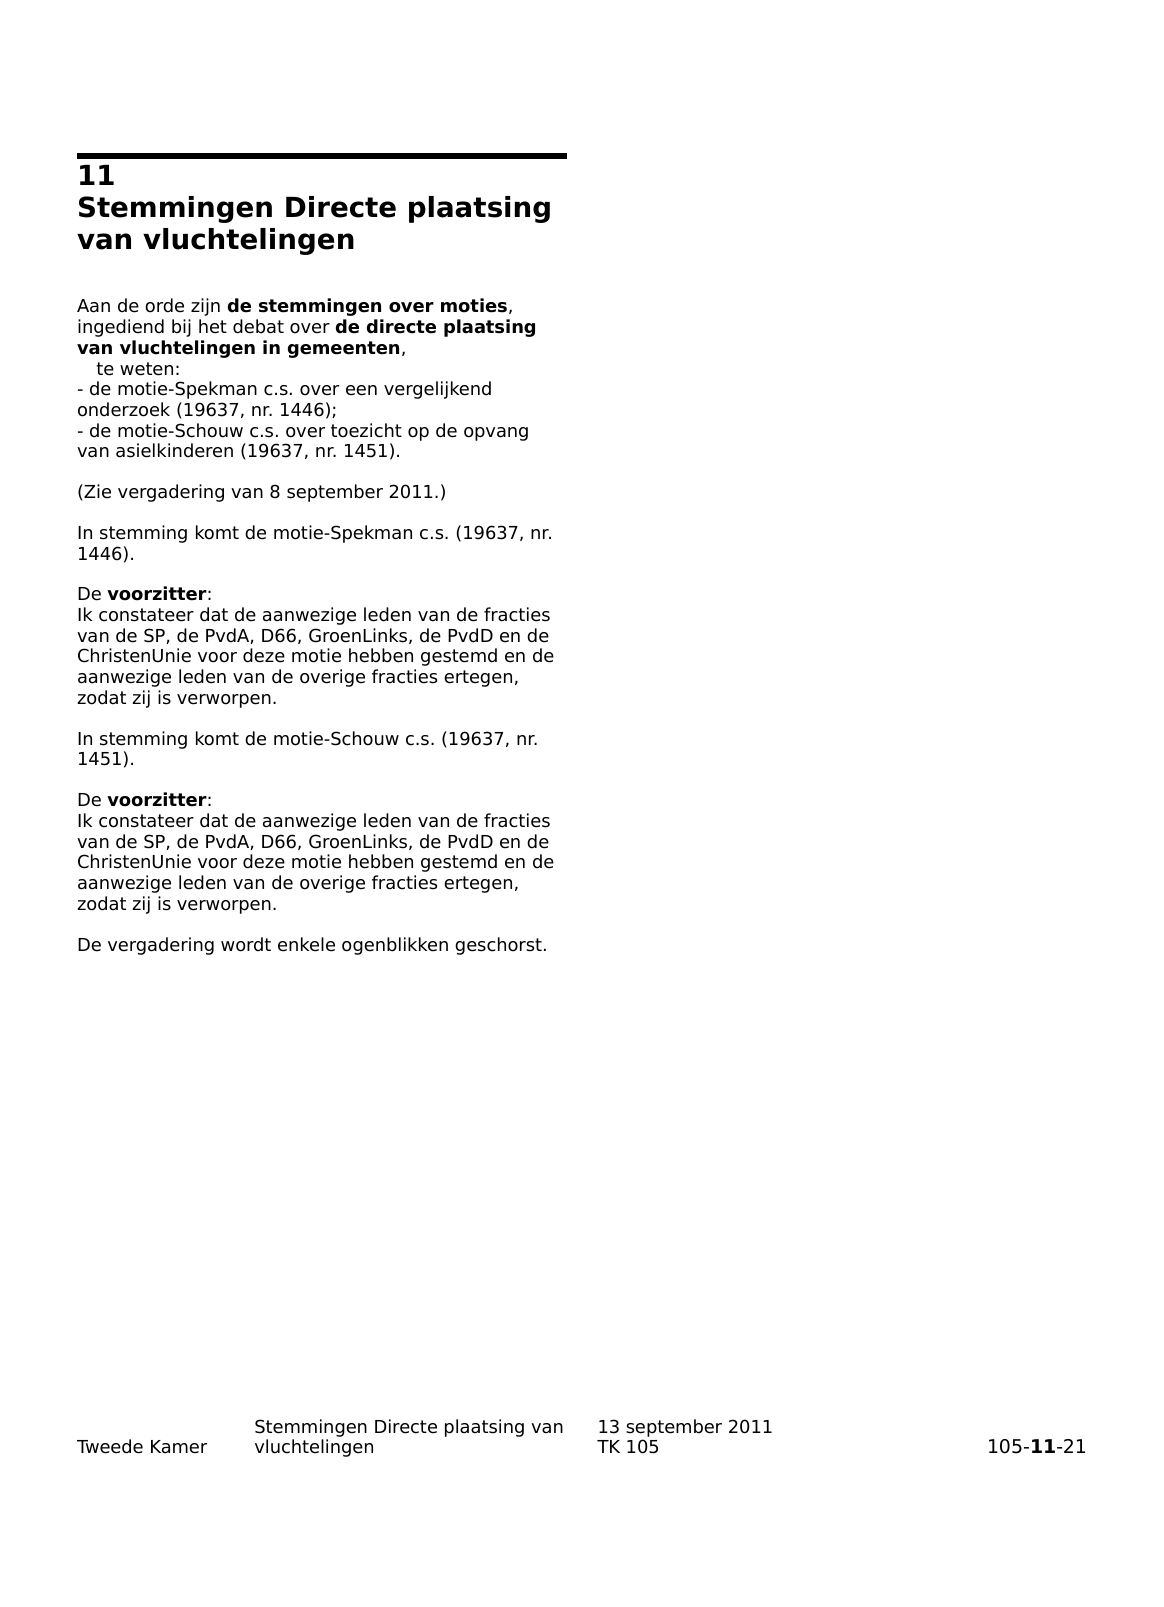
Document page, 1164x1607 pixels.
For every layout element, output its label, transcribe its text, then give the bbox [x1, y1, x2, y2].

text Ik constateer dat de aanwezige leden van de fracties van de SP, de PvdA, D66, GroenLinks, de PvdD en de ChristenUnie voor deze motie hebben gestemd en de aanwezige leden van de overige fracties ertegen, zodat zij is verworpen. [77, 811, 567, 914]
text In stemming komt de motie-Schouw c.s. (19637, nr. 1451). [77, 728, 567, 770]
text (Zie vergadering van 8 september 2011.) [77, 482, 567, 503]
title 11 Stemmingen Directe plaatsing van vluchtelingen [77, 159, 567, 256]
text De voorzitter: [77, 790, 567, 811]
text te weten: [77, 358, 567, 379]
text De voorzitter: [77, 584, 567, 605]
text - de motie-Schouw c.s. over toezicht op de opvang van asielkinderen (19637, nr. 1451). [77, 421, 567, 462]
text In stemming komt de motie-Spekman c.s. (19637, nr. 1446). [77, 523, 567, 564]
text De vergadering wordt enkele ogenblikken geschorst. [77, 934, 567, 955]
text - de motie-Spekman c.s. over een vergelijkend onderzoek (19637, nr. 1446); [77, 379, 567, 421]
text Aan de orde zijn de stemmingen over moties, ingediend bij het debat over de directe plaatsing van vluchtelingen in gemeenten, [77, 296, 567, 358]
text Ik constateer dat de aanwezige leden van de fracties van de SP, de PvdA, D66, GroenLinks, de PvdD en de ChristenUnie voor deze motie hebben gestemd en de aanwezige leden van de overige fracties ertegen, zodat zij is verworpen. [77, 605, 567, 708]
